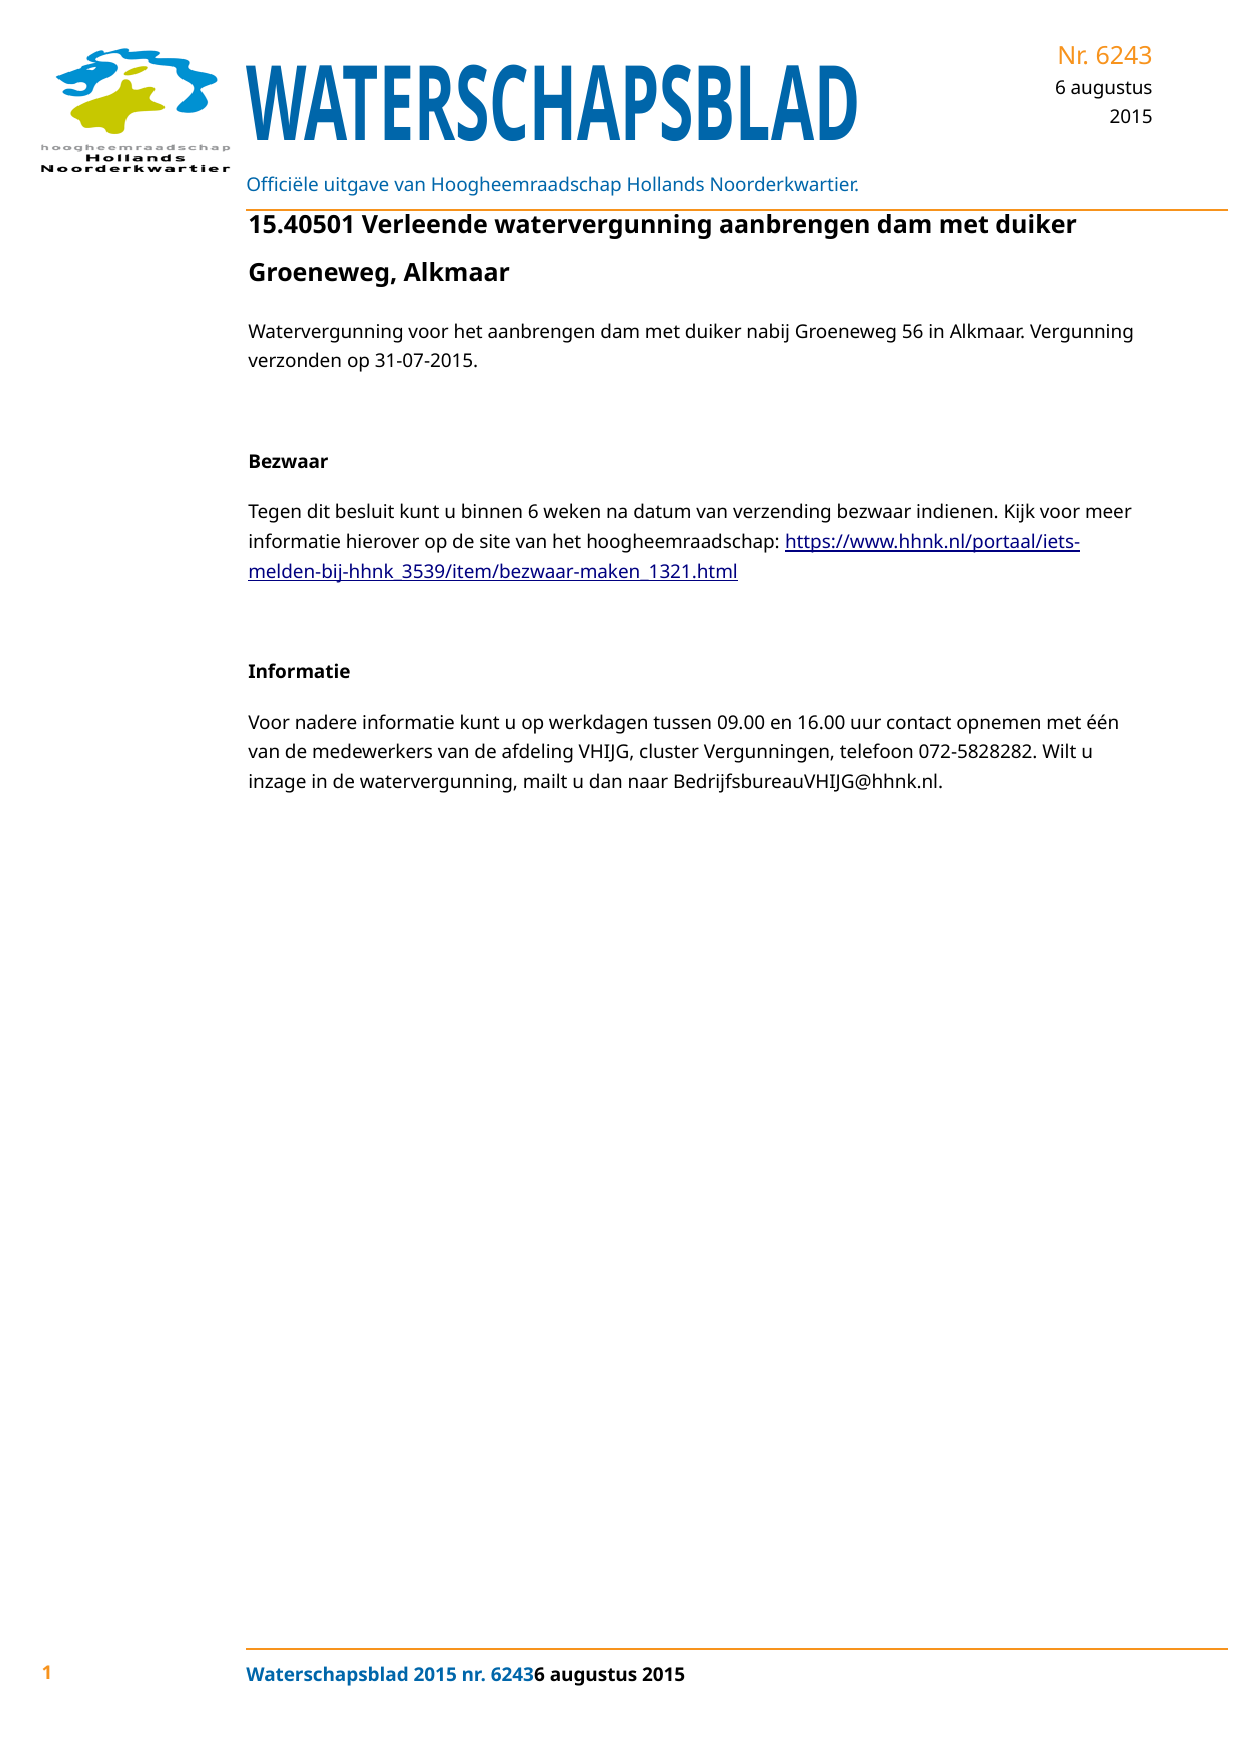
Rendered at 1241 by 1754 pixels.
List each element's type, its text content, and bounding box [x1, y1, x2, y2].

picture [41, 47, 231, 172]
text Voor nadere informatie kunt u op werkdagen tussen 09.00 en 16.00 uur contact opnemen met één van de medewerkers van de afdeling VHIJG, cluster Vergunningen, telefoon 072-5828282. Wilt u inzage in de watervergunning, mailt u dan naar BedrijfsbureauVHIJG@hhnk.nl. [248, 709, 1152, 794]
text Watervergunning voor het aanbrengen dam met duiker nabij Groeneweg 56 in Alkmaar. Vergunning verzonden op 31-07-2015. [248, 318, 1152, 373]
text Bezwaar [248, 448, 1152, 474]
text Tegen dit besluit kunt u binnen 6 weken na datum van verzending bezwaar indienen. Kijk voor meer informatie hierover op de site van het hoogheemraadschap: https://www.hhnk.nl/portaal/iets-melden-bij-hhnk_3539/item/bezwaar-maken_1321.html [248, 499, 1152, 584]
text 15.40501 Verleende watervergunning aanbrengen dam met duiker Groeneweg, Alkmaar [248, 211, 1152, 288]
text Informatie [248, 659, 1152, 684]
